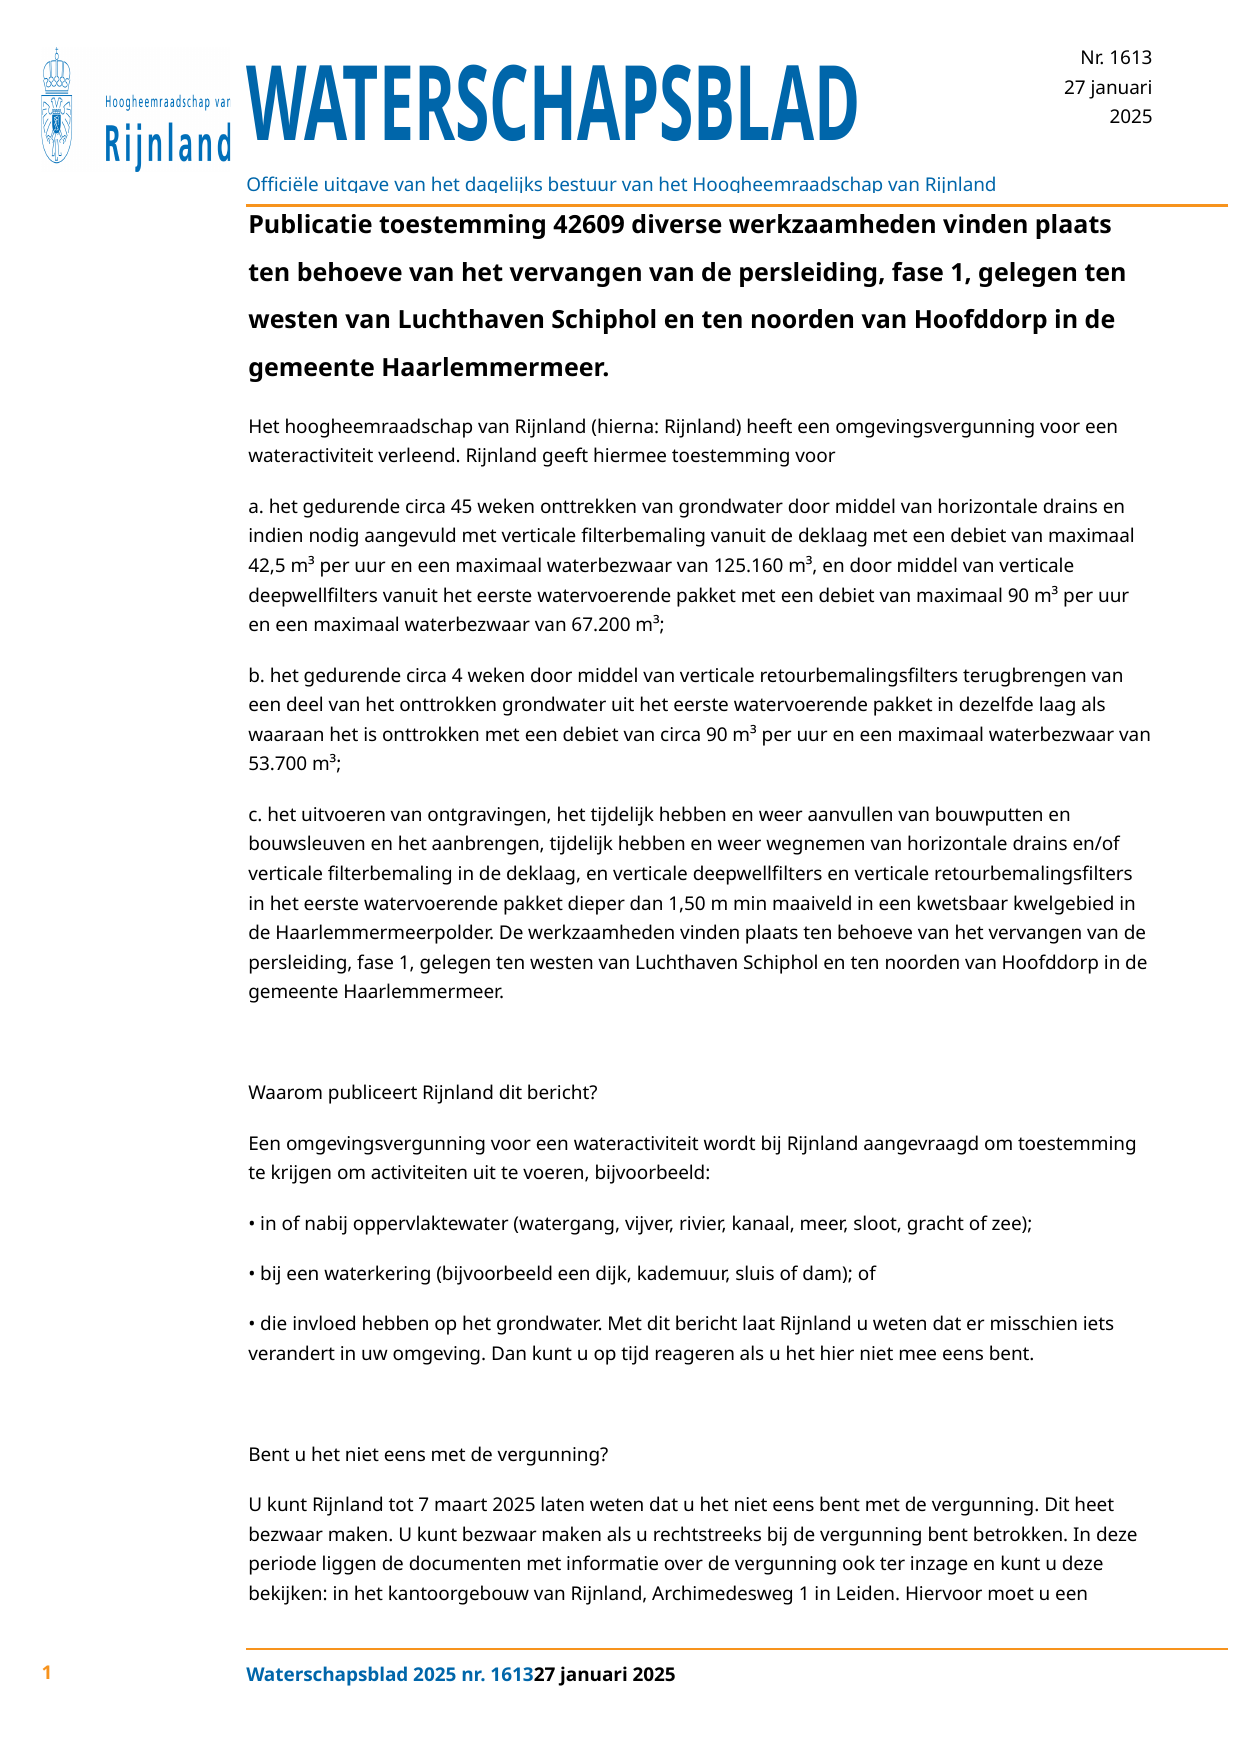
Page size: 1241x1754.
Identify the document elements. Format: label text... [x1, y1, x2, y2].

text a. het gedurende circa 45 weken onttrekken van grondwater door middel van horizontale drains en indien nodig aangevuld met verticale filterbemaling vanuit de deklaag met een debiet van maximaal 42,5 m³ per uur en een maximaal waterbezwaar van 125.160 m³, en door middel van verticale deepwellfilters vanuit het eerste watervoerende pakket met een debiet van maximaal 90 m³ per uur en een maximaal waterbezwaar van 67.200 m³; [248, 493, 1152, 637]
text Het hoogheemraadschap van Rijnland (hierna: Rijnland) heeft een omgevingsvergunning voor een wateractiviteit verleend. Rijnland geeft hiermee toestemming voor [248, 413, 1152, 468]
text Een omgevingsvergunning voor een wateractiviteit wordt bij Rijnland aangevraagd om toestemming te krijgen om activiteiten uit te voeren, bijvoorbeeld: [248, 1130, 1152, 1185]
text Bent u het niet eens met de vergunning? [248, 1441, 1152, 1467]
text U kunt Rijnland tot 7 maart 2025 laten weten dat u het niet eens bent met de vergunning. Dit heet bezwaar maken. U kunt bezwaar maken als u rechtstreeks bij de vergunning bent betrokken. In deze periode liggen de documenten met informatie over de vergunning ook ter inzage en kunt u deze bekijken: in het kantoorgebouw van Rijnland, Archimedesweg 1 in Leiden. Hiervoor moet u een [248, 1491, 1152, 1606]
text Waarom publiceert Rijnland dit bericht? [248, 1079, 1152, 1105]
text c. het uitvoeren van ontgravingen, het tijdelijk hebben en weer aanvullen van bouwputten en bouwsleuven en het aanbrengen, tijdelijk hebben en weer wegnemen van horizontale drains en/of verticale filterbemaling in de deklaag, en verticale deepwellfilters en verticale retourbemalingsfilters in het eerste watervoerende pakket dieper dan 1,50 m min maaiveld in een kwetsbaar kwelgebied in de Haarlemmermeerpolder. De werkzaamheden vinden plaats ten behoeve van het vervangen van de persleiding, fase 1, gelegen ten westen van Luchthaven Schiphol en ten noorden van Hoofddorp in de gemeente Haarlemmermeer. [248, 801, 1152, 1004]
text • bij een waterkering (bijvoorbeeld een dijk, kademuur, sluis of dam); of [248, 1260, 1152, 1286]
text Publicatie toestemming 42609 diverse werkzaamheden vinden plaats ten behoeve van het vervangen van de persleiding, fase 1, gelegen ten westen van Luchthaven Schiphol en ten noorden van Hoofddorp in de gemeente Haarlemmermeer. [248, 207, 1152, 384]
picture [41, 47, 231, 172]
text • die invloed hebben op het grondwater. Met dit bericht laat Rijnland u weten dat er misschien iets verandert in uw omgeving. Dan kunt u op tijd reageren als u het hier niet mee eens bent. [248, 1311, 1152, 1366]
text b. het gedurende circa 4 weken door middel van verticale retourbemalingsfilters terugbrengen van een deel van het onttrokken grondwater uit het eerste watervoerende pakket in dezelfde laag als waaraan het is onttrokken met een debiet van circa 90 m³ per uur en een maximaal waterbezwaar van 53.700 m³; [248, 662, 1152, 776]
text • in of nabij oppervlaktewater (watergang, vijver, rivier, kanaal, meer, sloot, gracht of zee); [248, 1210, 1152, 1236]
